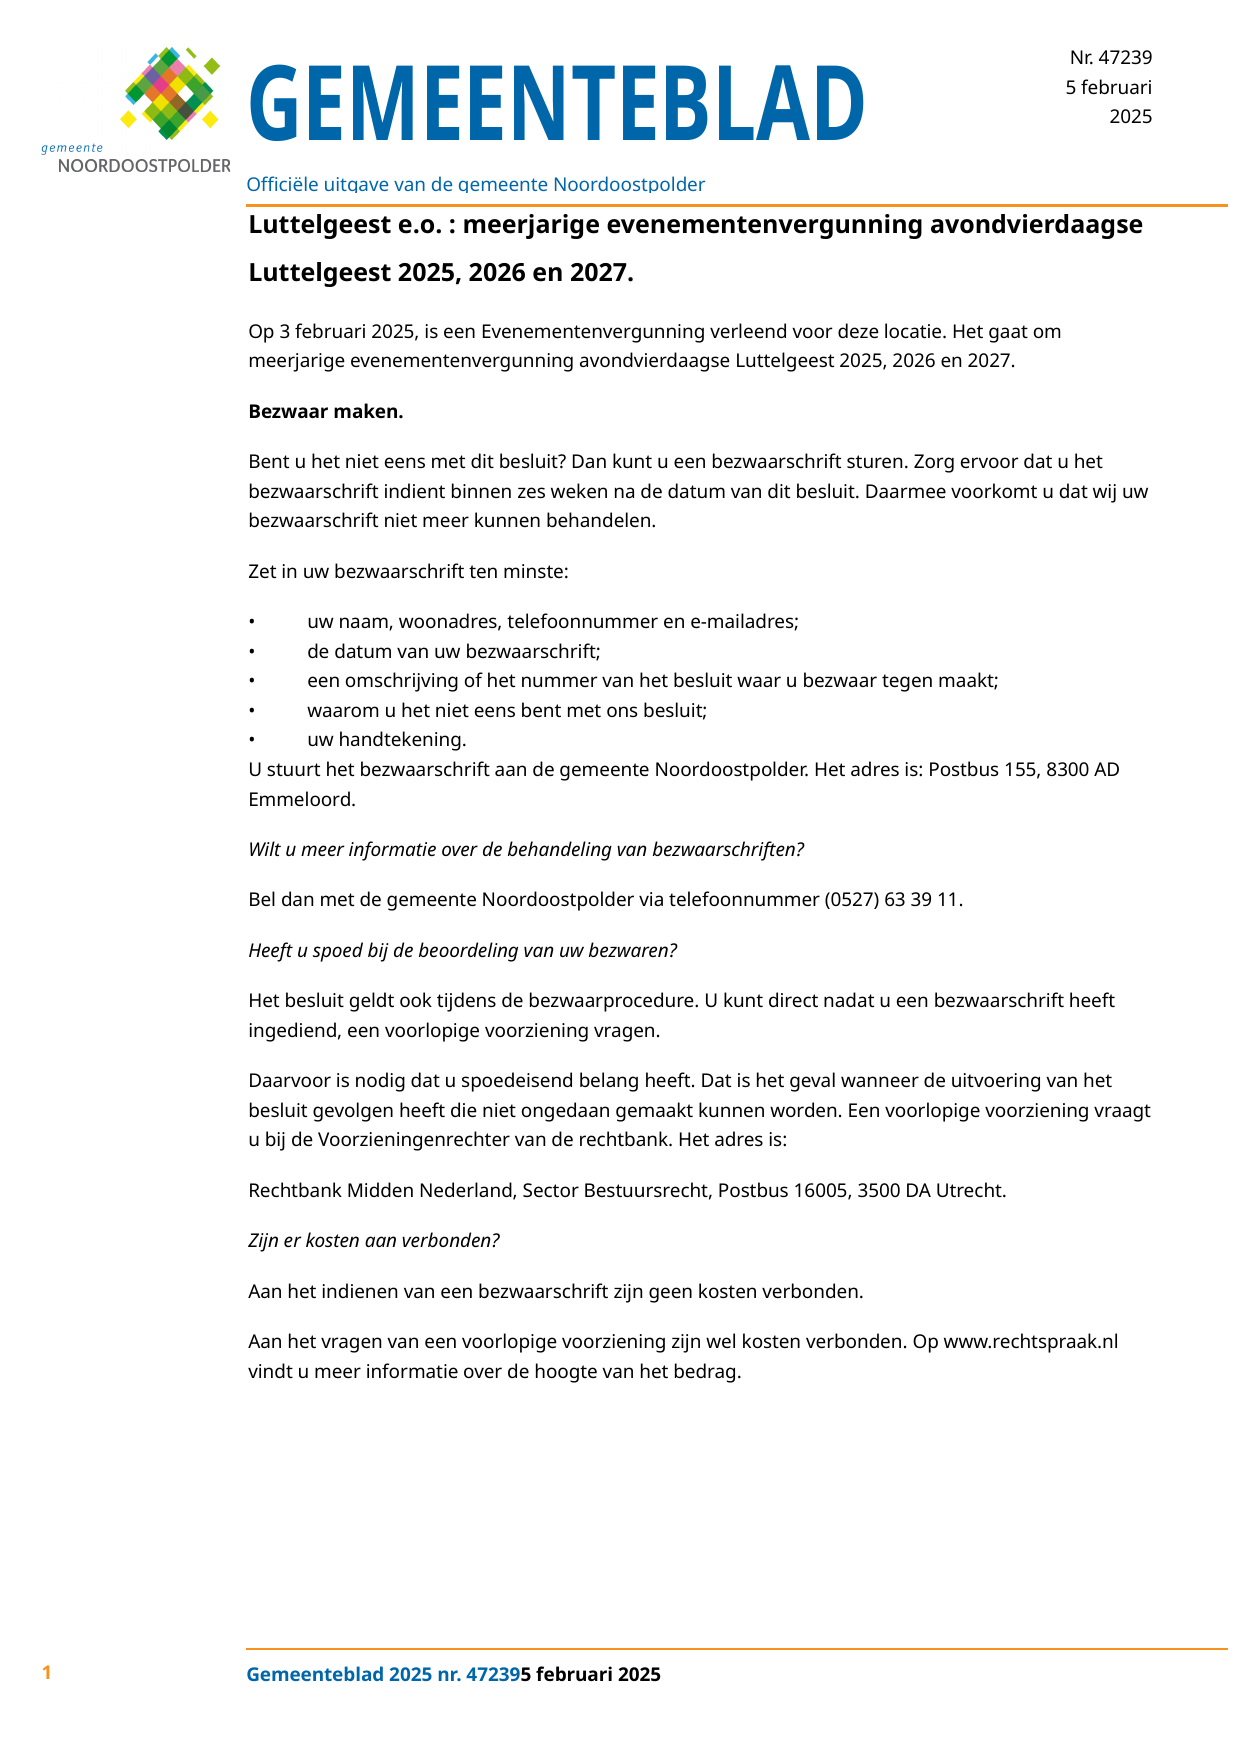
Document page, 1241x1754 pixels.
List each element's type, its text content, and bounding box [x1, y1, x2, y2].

list een omschrijving of het nummer van het besluit waar u bezwaar tegen maakt; [248, 667, 1152, 693]
text Wilt u meer informatie over de behandeling van bezwaarschriften? [248, 836, 1152, 862]
text Luttelgeest e.o. : meerjarige evenementenvergunning avondvierdaagse Luttelgeest 2025, 2026 en 2027. [248, 207, 1152, 288]
text Bezwaar maken. [248, 398, 1152, 424]
text Zet in uw bezwaarschrift ten minste: [248, 558, 1152, 584]
text U stuurt het bezwaarschrift aan de gemeente Noordoostpolder. Het adres is: Postbus 155, 8300 AD Emmeloord. [248, 756, 1152, 812]
text Daarvoor is nodig dat u spoedeisend belang heeft. Dat is het geval wanneer de uitvoering van het besluit gevolgen heeft die niet ongedaan gemaakt kunnen worden. Een voorlopige voorziening vraagt u bij de Voorzieningenrechter van de rechtbank. Het adres is: [248, 1067, 1152, 1152]
text Rechtbank Midden Nederland, Sector Bestuursrecht, Postbus 16005, 3500 DA Utrecht. [248, 1177, 1152, 1203]
text Het besluit geldt ook tijdens de bezwaarprocedure. U kunt direct nadat u een bezwaarschrift heeft ingediend, een voorlopige voorziening vragen. [248, 987, 1152, 1043]
text Zijn er kosten aan verbonden? [248, 1227, 1152, 1253]
list uw handtekening. [248, 727, 1152, 752]
text Bel dan met de gemeente Noordoostpolder via telefoonnummer (0527) 63 39 11. [248, 887, 1152, 912]
list waarom u het niet eens bent met ons besluit; [248, 697, 1152, 723]
text Aan het vragen van een voorlopige voorziening zijn wel kosten verbonden. Op www.rechtspraak.nl vindt u meer informatie over de hoogte van het bedrag. [248, 1328, 1152, 1384]
text Op 3 februari 2025, is een Evenementenvergunning verleend voor deze locatie. Het gaat om meerjarige evenementenvergunning avondvierdaagse Luttelgeest 2025, 2026 en 2027. [248, 318, 1152, 373]
text Aan het indienen van een bezwaarschrift zijn geen kosten verbonden. [248, 1278, 1152, 1304]
list de datum van uw bezwaarschrift; [248, 638, 1152, 664]
text Heeft u spoed bij de beoordeling van uw bezwaren? [248, 937, 1152, 963]
text Bent u het niet eens met dit besluit? Dan kunt u een bezwaarschrift sturen. Zorg ervoor dat u het bezwaarschrift indient binnen zes weken na de datum van dit besluit. Daarmee voorkomt u dat wij uw bezwaarschrift niet meer kunnen behandelen. [248, 448, 1152, 533]
picture [41, 47, 231, 172]
list uw naam, woonadres, telefoonnummer en e-mailadres; [248, 608, 1152, 634]
